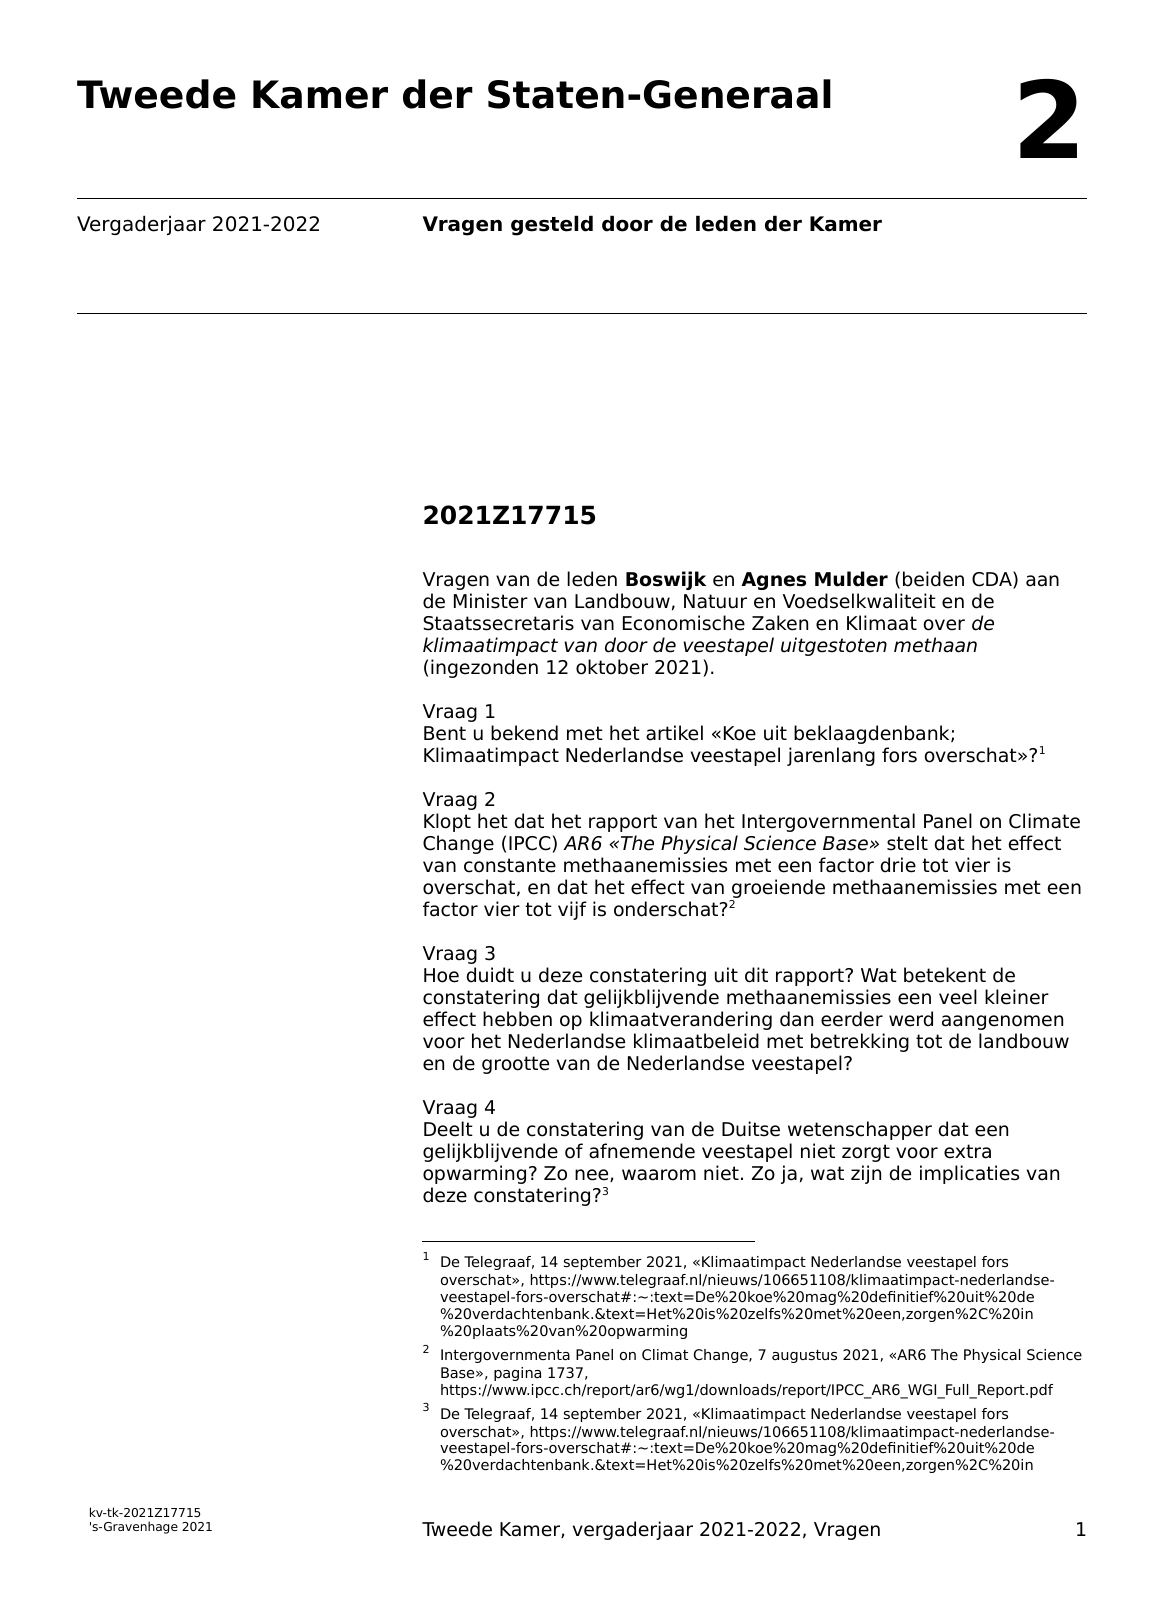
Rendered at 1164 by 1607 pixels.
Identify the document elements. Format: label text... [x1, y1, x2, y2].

text Vraag 1 [422, 701, 1087, 723]
text Deelt u de constatering van de Duitse wetenschapper dat een gelijkblijvende of afnemende veestapel niet zorgt voor extra opwarming? Zo nee, waarom niet. Zo ja, wat zijn de implicaties van deze constatering? [422, 1119, 1087, 1207]
text Vraag 4 [422, 1097, 1087, 1119]
table_cell Vergaderjaar 2021-2022 [77, 199, 422, 313]
text Vraag 3 [422, 943, 1087, 965]
text 2021Z17715 [422, 501, 1087, 531]
text Hoe duidt u deze constatering uit dit rapport? Wat betekent de constatering dat gelijkblijvende methaanemissies een veel kleiner effect hebben op klimaatverandering dan eerder werd aangenomen voor het Nederlandse klimaatbeleid met betrekking tot de landbouw en de grootte van de Nederlandse veestapel? [422, 965, 1087, 1075]
text De Telegraaf, 14 september 2021, «Klimaatimpact Nederlandse veestapel fors overschat», https://www.telegraaf.nl/nieuws/106651108/klimaatimpact-nederlandse-veestapel-fors-overschat#:~:text=De%20koe%20mag%20definitief%20uit%20de%20verdachtenbank.&text=Het%20is%20zelfs%20met%20een,zorgen%2C%20in [422, 1402, 1087, 1474]
text Intergovernmenta Panel on Climat Change, 7 augustus 2021, «AR6 The Physical Science Base», pagina 1737, https://www.ipcc.ch/report/ar6/wg1/downloads/report/IPCC_AR6_WGI_Full_Report.pdf [422, 1343, 1087, 1399]
text Bent u bekend met het artikel «Koe uit beklaagdenbank; Klimaatimpact Nederlandse veestapel jarenlang fors overschat»? [422, 723, 1087, 767]
text Klopt het dat het rapport van het Intergovernmental Panel on Climate Change (IPCC) AR6 «The Physical Science Base» stelt dat het effect van constante methaanemissies met een factor drie tot vier is overschat, en dat het effect van groeiende methaanemissies met een factor vier tot vijf is onderschat? [422, 811, 1087, 921]
table_header Tweede Kamer der Staten-Generaal [77, 59, 886, 198]
text 's-Gravenhage 2021 [88, 1520, 323, 1534]
text kv-tk-2021Z17715 [88, 1506, 323, 1520]
text Vraag 2 [422, 789, 1087, 811]
text Vragen van de leden Boswijk en Agnes Mulder (beiden CDA) aan de Minister van Landbouw, Natuur en Voedselkwaliteit en de Staatssecretaris van Economische Zaken en Klimaat over de klimaatimpact van door de veestapel uitgestoten methaan (ingezonden 12 oktober 2021). [422, 569, 1087, 679]
text De Telegraaf, 14 september 2021, «Klimaatimpact Nederlandse veestapel fors overschat», https://www.telegraaf.nl/nieuws/106651108/klimaatimpact-nederlandse-veestapel-fors-overschat#:~:text=De%20koe%20mag%20definitief%20uit%20de%20verdachtenbank.&text=Het%20is%20zelfs%20met%20een,zorgen%2C%20in%20plaats%20van%20opwarming [422, 1250, 1087, 1340]
table_header 2 [886, 59, 1087, 198]
table_cell Vragen gesteld door de leden der Kamer [422, 199, 1087, 313]
